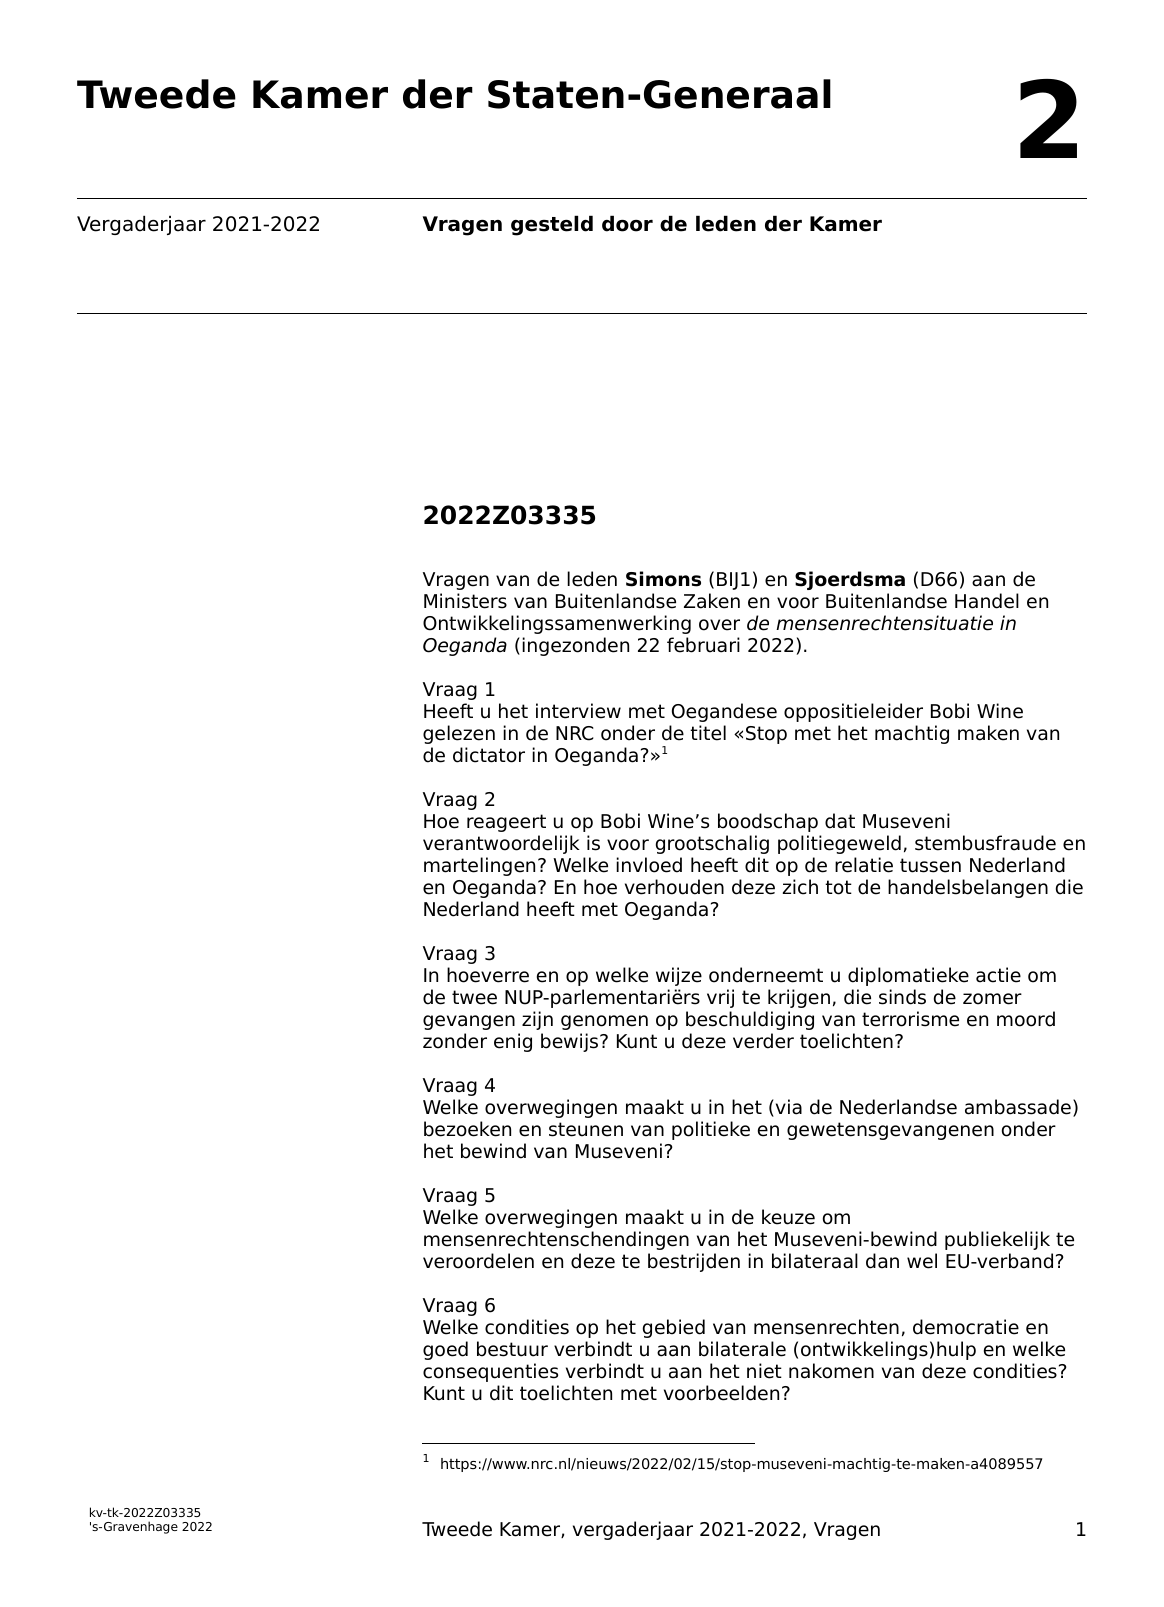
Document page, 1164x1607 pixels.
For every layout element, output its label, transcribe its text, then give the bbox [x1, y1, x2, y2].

text https://www.nrc.nl/nieuws/2022/02/15/stop-museveni-machtig-te-maken-a4089557 [422, 1452, 1087, 1474]
text Vraag 2 [422, 789, 1087, 811]
text Heeft u het interview met Oegandese oppositieleider Bobi Wine gelezen in de NRC onder de titel «Stop met het machtig maken van de dictator in Oeganda?» [422, 701, 1087, 767]
table_header Tweede Kamer der Staten-Generaal [77, 59, 886, 198]
table_cell Vergaderjaar 2021-2022 [77, 199, 422, 313]
table_header 2 [886, 59, 1087, 198]
text Vragen van de leden Simons (BIJ1) en Sjoerdsma (D66) aan de Ministers van Buitenlandse Zaken en voor Buitenlandse Handel en Ontwikkelingssamenwerking over de mensenrechtensituatie in Oeganda (ingezonden 22 februari 2022). [422, 569, 1087, 657]
text Welke condities op het gebied van mensenrechten, democratie en goed bestuur verbindt u aan bilaterale (ontwikkelings)hulp en welke consequenties verbindt u aan het niet nakomen van deze condities? Kunt u dit toelichten met voorbeelden? [422, 1317, 1087, 1405]
text 2022Z03335 [422, 501, 1087, 531]
text Vraag 4 [422, 1075, 1087, 1097]
text Hoe reageert u op Bobi Wine’s boodschap dat Museveni verantwoordelijk is voor grootschalig politiegeweld, stembusfraude en martelingen? Welke invloed heeft dit op de relatie tussen Nederland en Oeganda? En hoe verhouden deze zich tot de handelsbelangen die Nederland heeft met Oeganda? [422, 811, 1087, 921]
table_cell Vragen gesteld door de leden der Kamer [422, 199, 1087, 313]
text Vraag 3 [422, 943, 1087, 965]
text In hoeverre en op welke wijze onderneemt u diplomatieke actie om de twee NUP-parlementariërs vrij te krijgen, die sinds de zomer gevangen zijn genomen op beschuldiging van terrorisme en moord zonder enig bewijs? Kunt u deze verder toelichten? [422, 965, 1087, 1053]
text Welke overwegingen maakt u in de keuze om mensenrechtenschendingen van het Museveni-bewind publiekelijk te veroordelen en deze te bestrijden in bilateraal dan wel EU-verband? [422, 1207, 1087, 1273]
text Vraag 1 [422, 679, 1087, 701]
text Welke overwegingen maakt u in het (via de Nederlandse ambassade) bezoeken en steunen van politieke en gewetensgevangenen onder het bewind van Museveni? [422, 1097, 1087, 1163]
text Vraag 6 [422, 1295, 1087, 1317]
text kv-tk-2022Z03335 [88, 1506, 323, 1520]
text 's-Gravenhage 2022 [88, 1520, 323, 1534]
text Vraag 5 [422, 1185, 1087, 1207]
